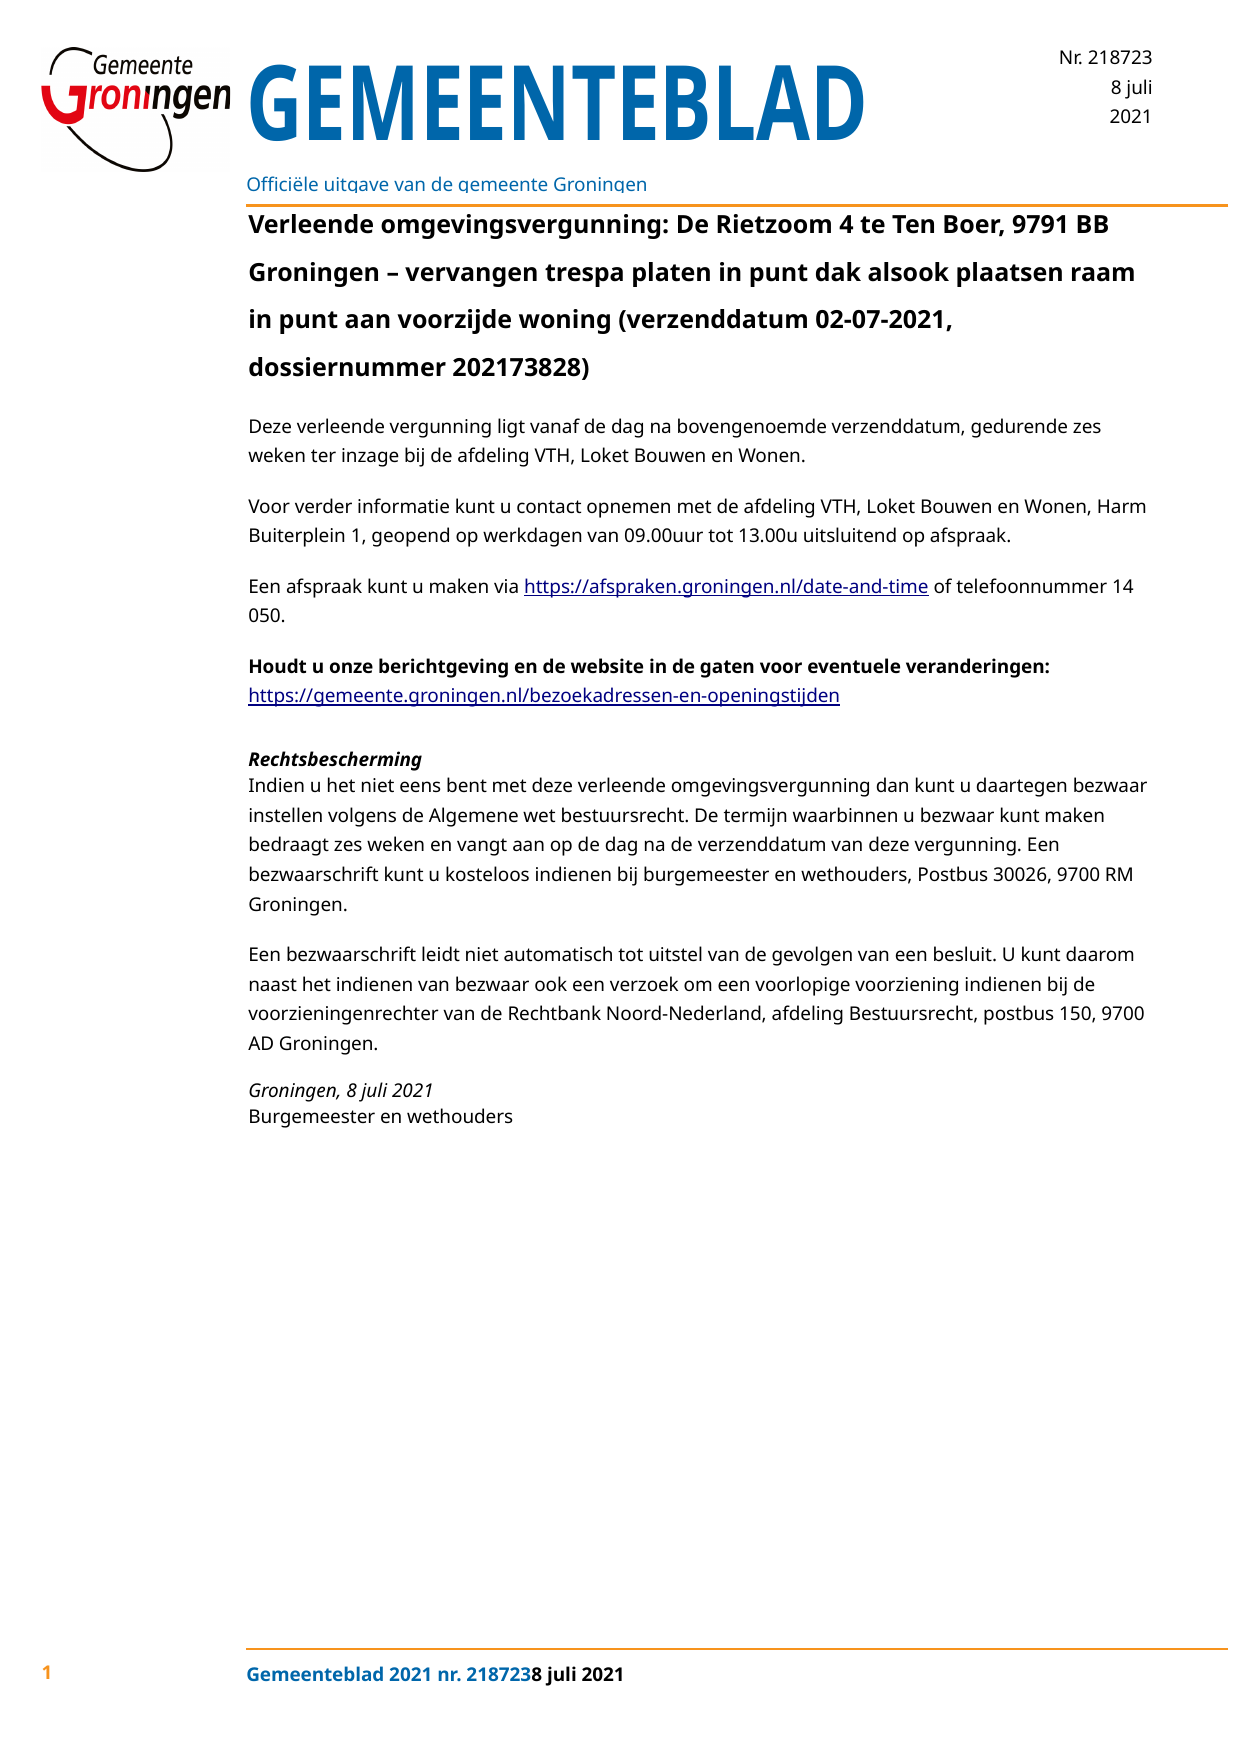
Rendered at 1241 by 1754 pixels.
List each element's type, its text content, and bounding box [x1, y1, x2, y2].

text Groningen, 8 juli 2021 [248, 1078, 1152, 1103]
text Deze verleende vergunning ligt vanaf de dag na bovengenoemde verzenddatum, gedurende zes weken ter inzage bij de afdeling VTH, Loket Bouwen en Wonen. [248, 413, 1152, 468]
text Voor verder informatie kunt u contact opnemen met de afdeling VTH, Loket Bouwen en Wonen, Harm Buiterplein 1, geopend op werkdagen van 09.00uur tot 13.00u uitsluitend op afspraak. [248, 493, 1152, 548]
text Verleende omgevingsvergunning: De Rietzoom 4 te Ten Boer, 9791 BB Groningen – vervangen trespa platen in punt dak alsook plaatsen raam in punt aan voorzijde woning (verzenddatum 02-07-2021, dossiernummer 202173828) [248, 207, 1152, 384]
text Rechtsbescherming [248, 747, 1152, 772]
text Een bezwaarschrift leidt niet automatisch tot uitstel van de gevolgen van een besluit. U kunt daarom naast het indienen van bezwaar ook een verzoek om een voorlopige voorziening indienen bij de voorzieningenrechter van de Rechtbank Noord-Nederland, afdeling Bestuursrecht, postbus 150, 9700 AD Groningen. [248, 941, 1152, 1056]
text Burgemeester en wethouders [248, 1103, 1152, 1129]
picture [41, 47, 231, 172]
text Indien u het niet eens bent met deze verleende omgevingsvergunning dan kunt u daartegen bezwaar instellen volgens de Algemene wet bestuursrecht. De termijn waarbinnen u bezwaar kunt maken bedraagt zes weken en vangt aan op de dag na de verzenddatum van deze vergunning. Een bezwaarschrift kunt u kosteloos indienen bij burgemeester en wethouders, Postbus 30026, 9700 RM Groningen. [248, 772, 1152, 916]
text Een afspraak kunt u maken via https://afspraken.groningen.nl/date-and-time of telefoonnummer 14 050. [248, 573, 1152, 628]
text Houdt u onze berichtgeving en de website in de gaten voor eventuele veranderingen: https://gemeente.groningen.nl/bezoekadressen-en-openingstijden [248, 653, 1152, 708]
